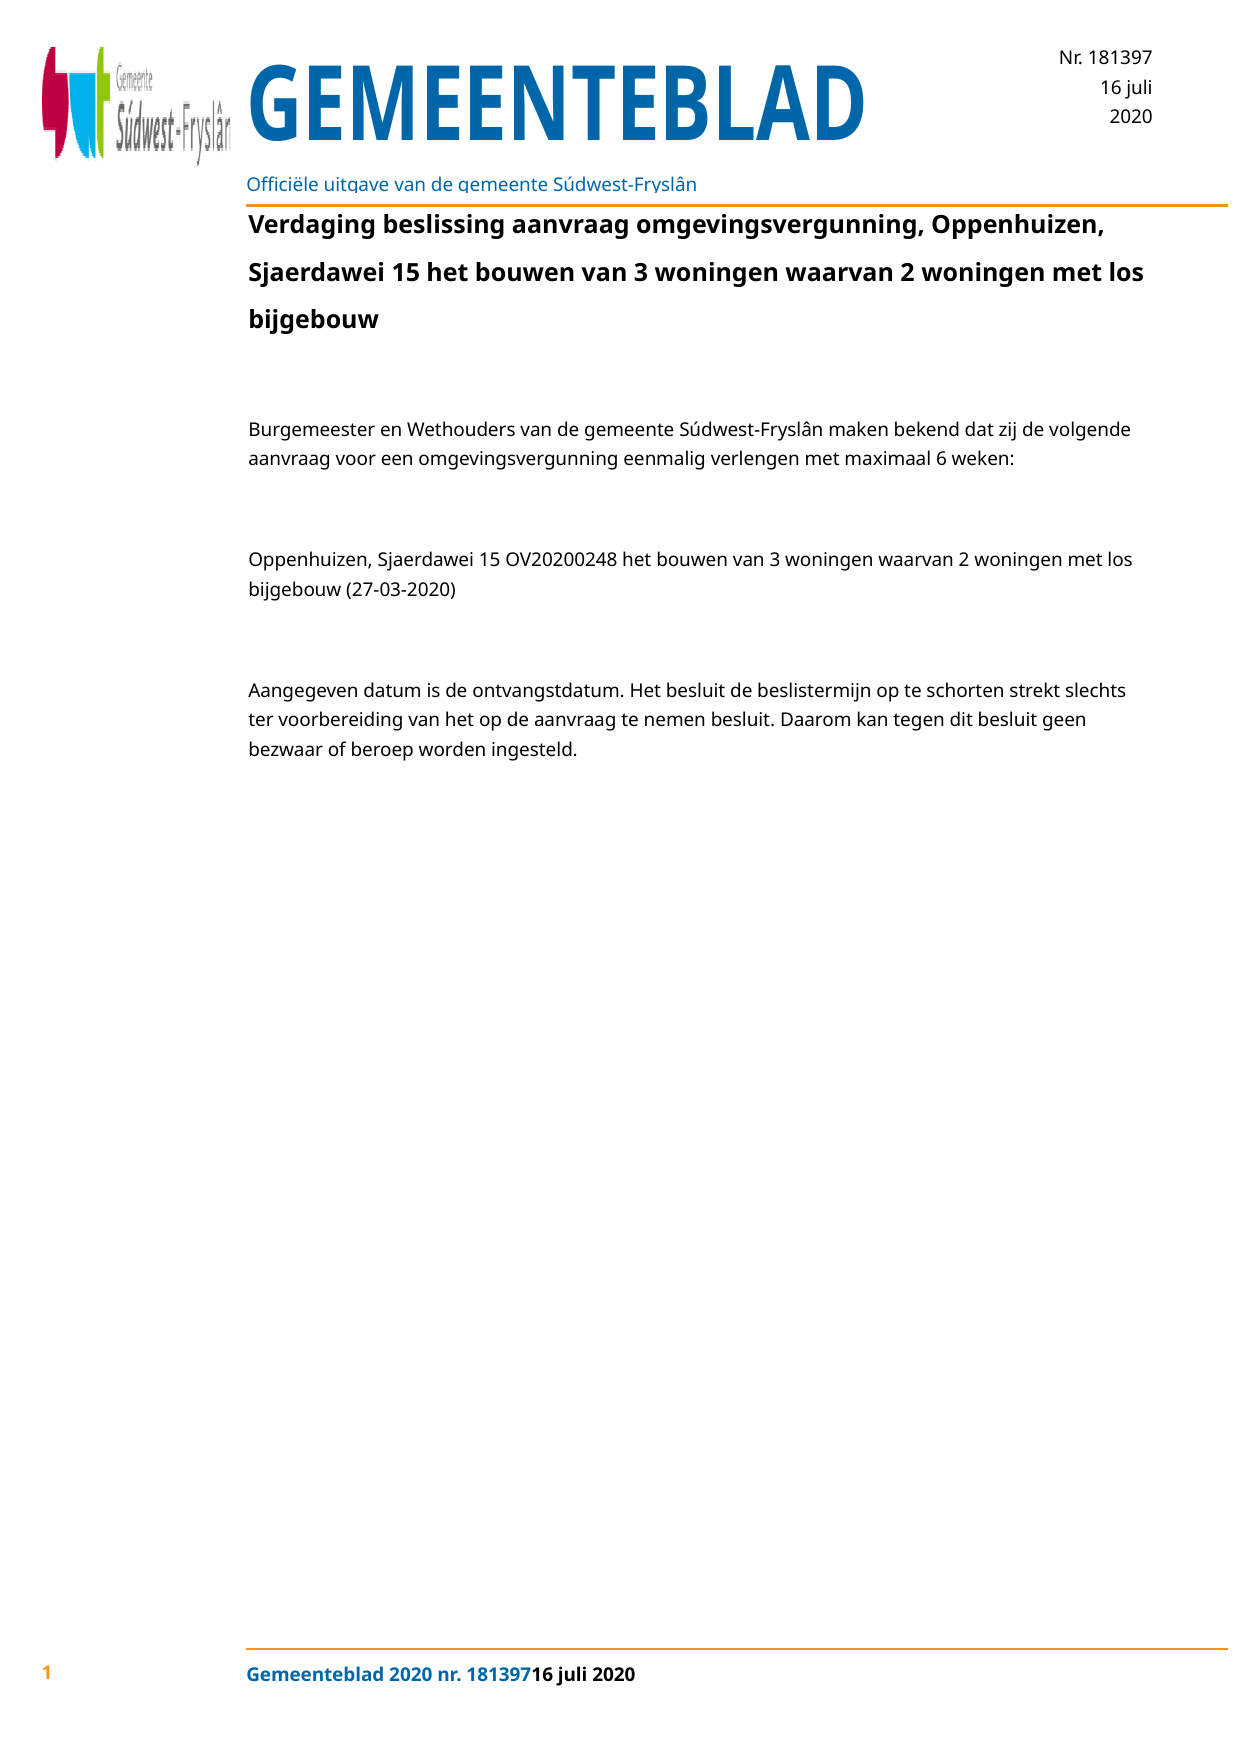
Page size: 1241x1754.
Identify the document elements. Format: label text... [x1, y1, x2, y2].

text Burgemeester en Wethouders van de gemeente Súdwest-Fryslân maken bekend dat zij de volgende aanvraag voor een omgevingsvergunning eenmalig verlengen met maximaal 6 weken: [248, 416, 1152, 471]
picture [41, 47, 231, 172]
text Verdaging beslissing aanvraag omgevingsvergunning, Oppenhuizen, Sjaerdawei 15 het bouwen van 3 woningen waarvan 2 woningen met los bijgebouw [248, 207, 1152, 336]
text Aangegeven datum is de ontvangstdatum. Het besluit de beslistermijn op te schorten strekt slechts ter voorbereiding van het op de aanvraag te nemen besluit. Daarom kan tegen dit besluit geen bezwaar of beroep worden ingesteld. [248, 677, 1152, 762]
text Oppenhuizen, Sjaerdawei 15 OV20200248 het bouwen van 3 woningen waarvan 2 woningen met los bijgebouw (27-03-2020) [248, 546, 1152, 602]
